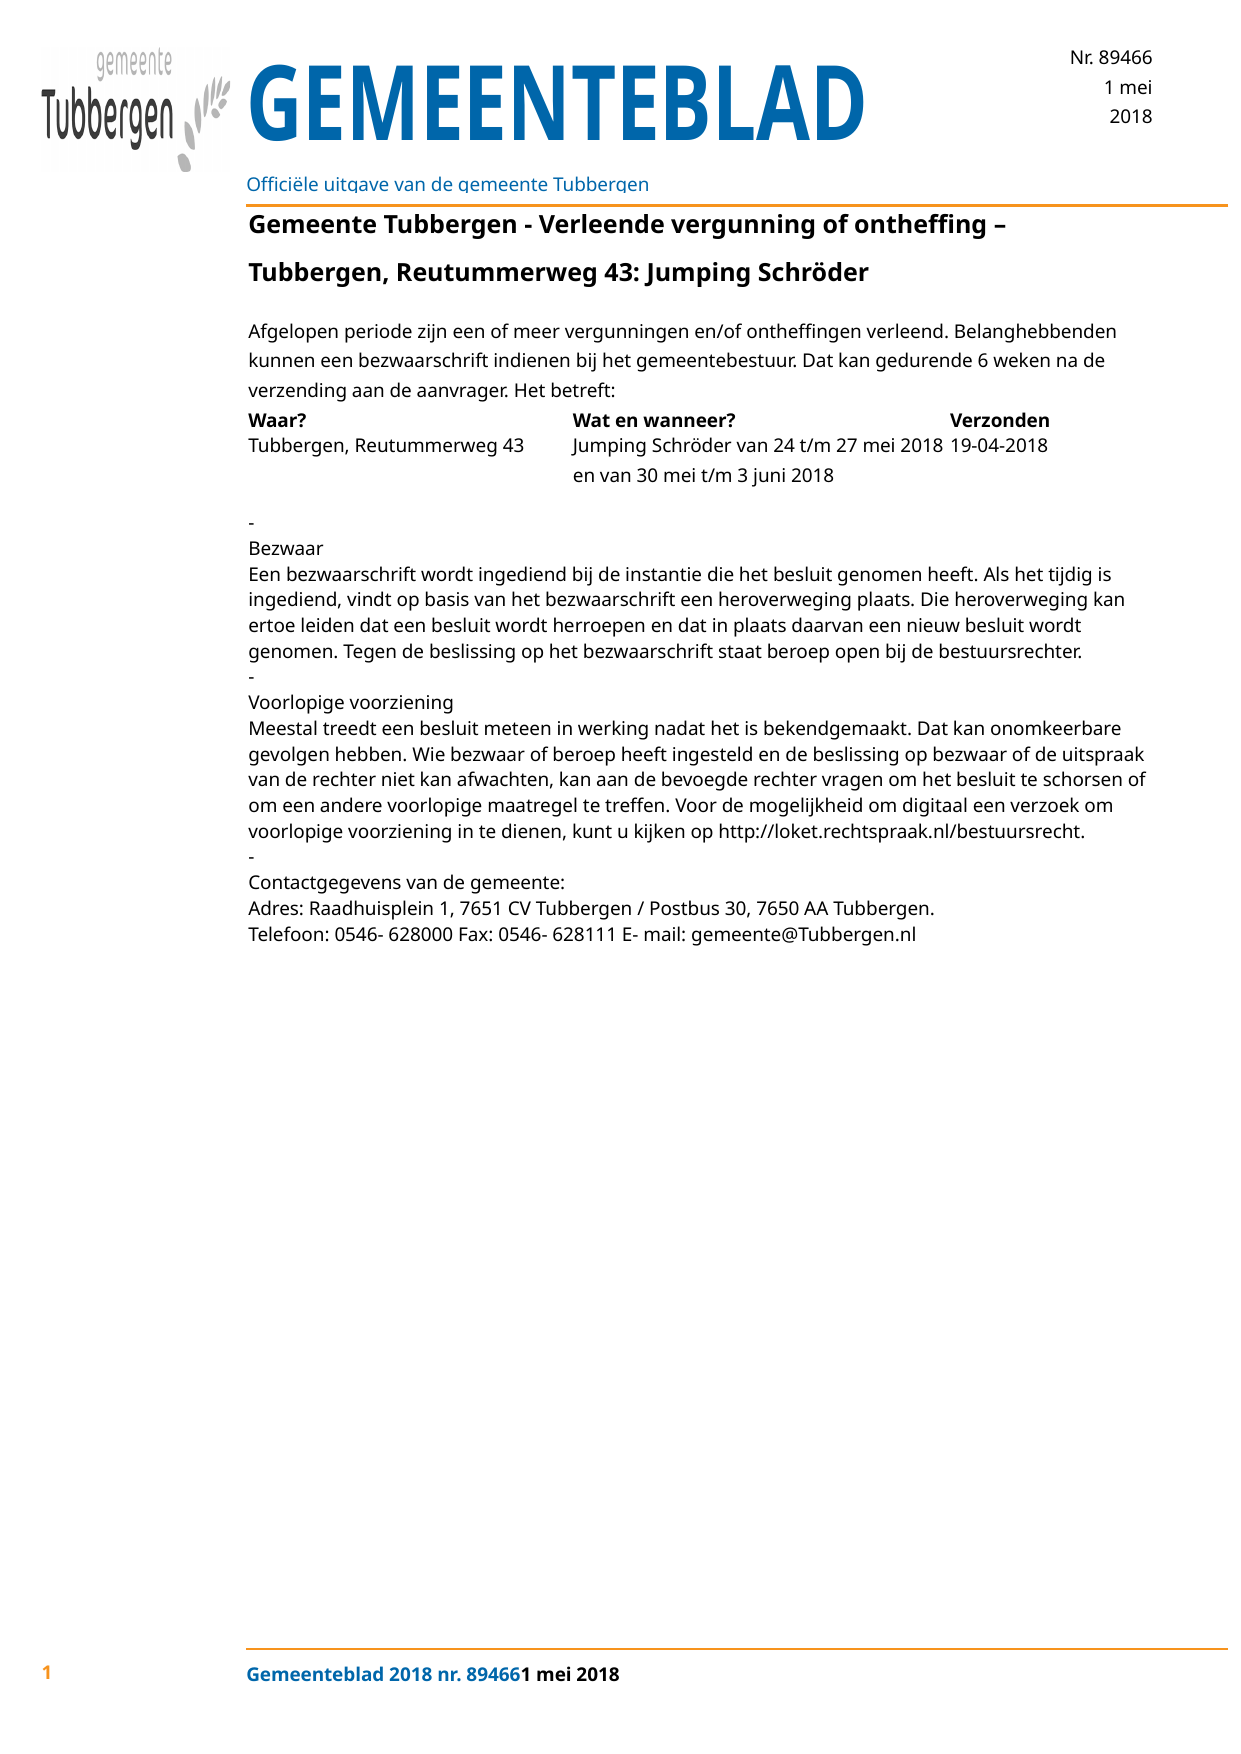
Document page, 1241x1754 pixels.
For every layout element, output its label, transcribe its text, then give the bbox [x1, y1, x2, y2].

table_cell Tubbergen, Reutummerweg 43 [248, 433, 573, 488]
text Een bezwaarschrift wordt ingediend bij de instantie die het besluit genomen heeft. Als het tijdig is ingediend, vindt op basis van het bezwaarschrift een heroverweging plaats. Die heroverweging kan ertoe leiden dat een besluit wordt herroepen en dat in plaats daarvan een nieuw besluit wordt genomen. Tegen de beslissing op het bezwaarschrift staat beroep open bij de bestuursrechter. [248, 561, 1152, 664]
text Meestal treedt een besluit meteen in werking nadat het is bekendgemaakt. Dat kan onomkeerbare gevolgen hebben. Wie bezwaar of beroep heeft ingesteld en de beslissing op bezwaar of de uitspraak van de rechter niet kan afwachten, kan aan de bevoegde rechter vragen om het besluit te schorsen of om een andere voorlopige maatregel te treffen. Voor de mogelijkheid om digitaal een verzoek om voorlopige voorziening in te dienen, kunt u kijken op http://loket.rechtspraak.nl/bestuursrecht. [248, 715, 1152, 844]
picture [41, 47, 231, 172]
text - [248, 664, 1152, 689]
table_header Wat en wanneer? [573, 407, 950, 432]
text - [248, 844, 1152, 869]
table_cell Jumping Schröder van 24 t/m 27 mei 2018 en van 30 mei t/m 3 juni 2018 [573, 433, 950, 488]
table_header Verzonden [950, 407, 1152, 432]
text Adres: Raadhuisplein 1, 7651 CV Tubbergen / Postbus 30, 7650 AA Tubbergen. [248, 895, 1152, 921]
text Afgelopen periode zijn een of meer vergunningen en/of ontheffingen verleend. Belanghebbenden kunnen een bezwaarschrift indienen bij het gemeentebestuur. Dat kan gedurende 6 weken na de verzending aan de aanvrager. Het betreft: [248, 318, 1152, 403]
text Gemeente Tubbergen - Verleende vergunning of ontheffing – Tubbergen, Reutummerweg 43: Jumping Schröder [248, 207, 1152, 288]
table_header Waar? [248, 407, 573, 432]
text Contactgegevens van de gemeente: [248, 869, 1152, 895]
text Bezwaar [248, 535, 1152, 561]
text Voorlopige voorziening [248, 689, 1152, 715]
text Telefoon: 0546- 628000 Fax: 0546- 628111 E- mail: gemeente@Tubbergen.nl [248, 921, 1152, 947]
table_cell 19-04-2018 [950, 433, 1152, 488]
text - [248, 509, 1152, 535]
